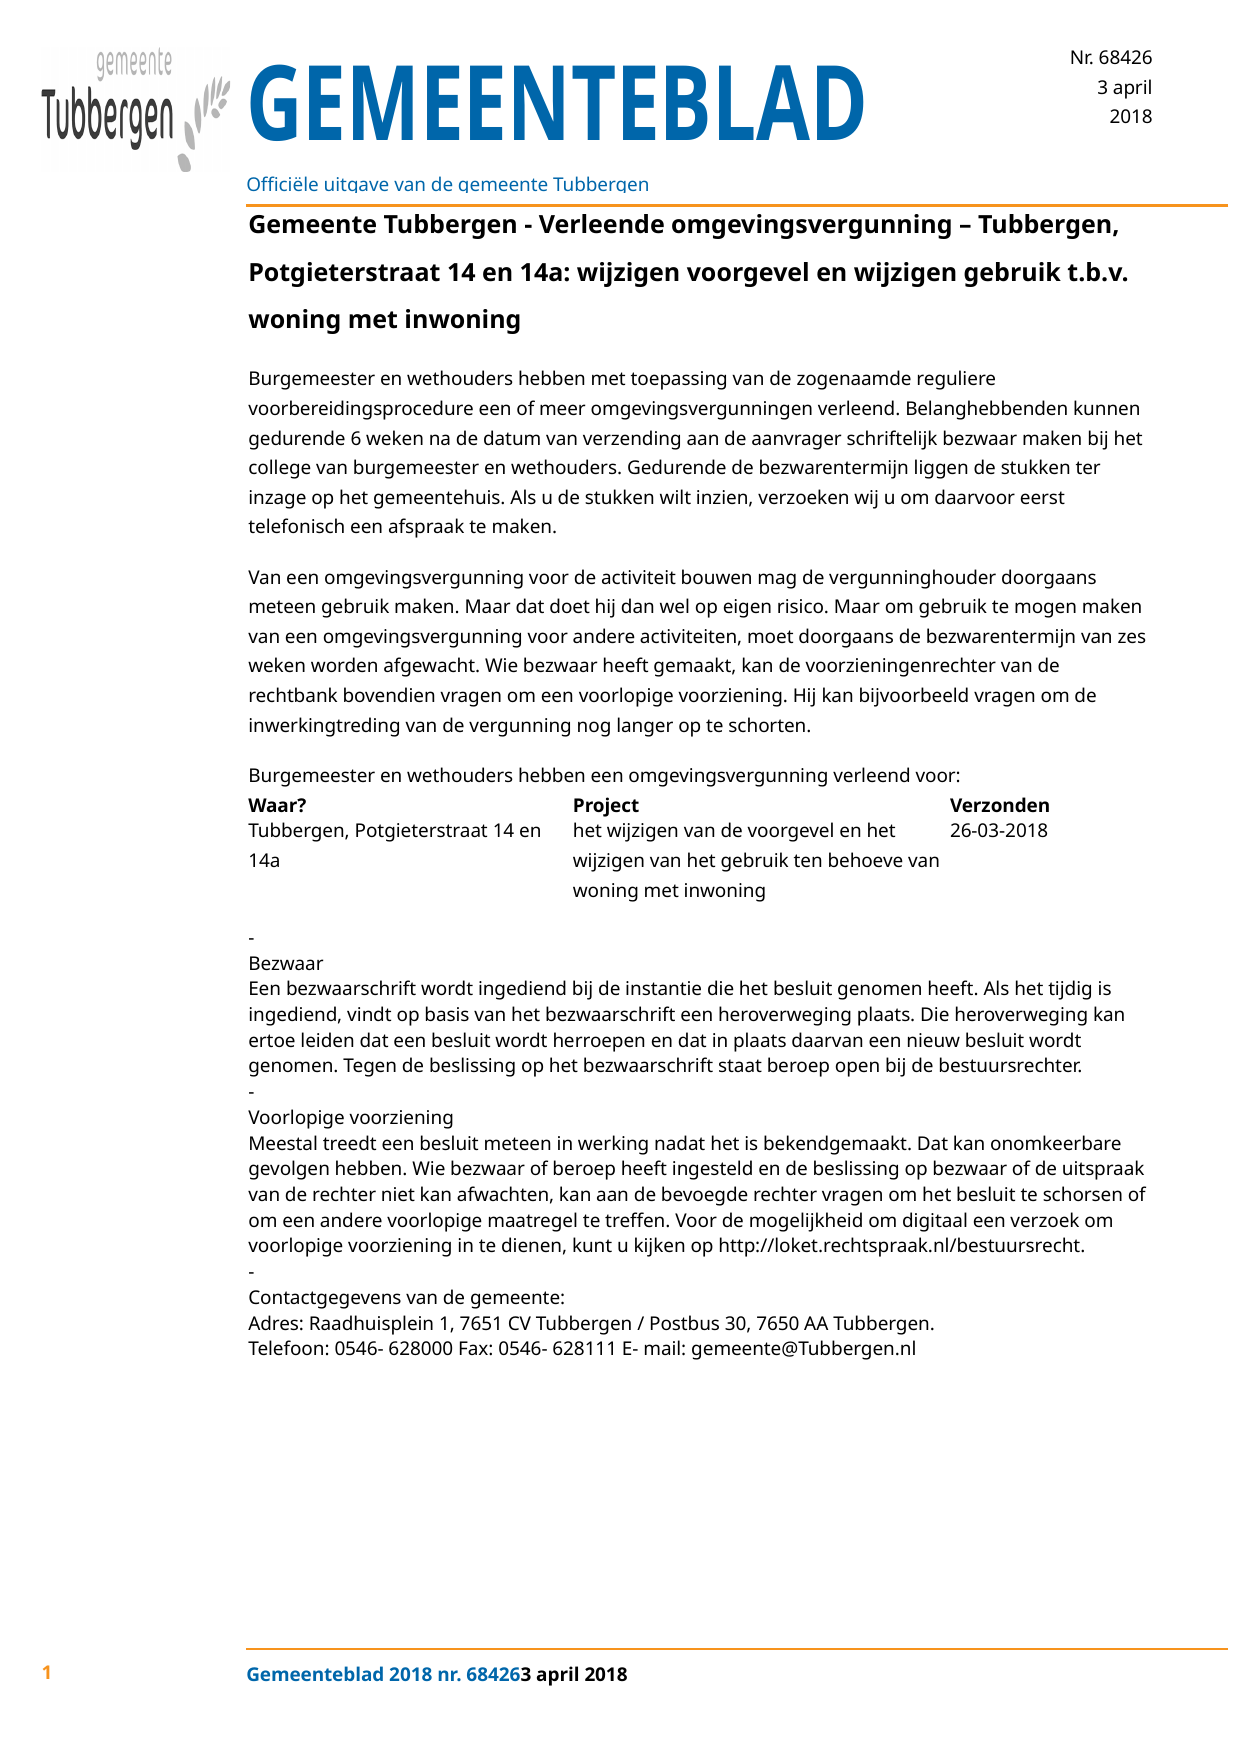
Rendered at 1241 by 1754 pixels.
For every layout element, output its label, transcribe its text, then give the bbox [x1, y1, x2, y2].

text - [248, 924, 1152, 950]
picture [41, 47, 231, 172]
text Meestal treedt een besluit meteen in werking nadat het is bekendgemaakt. Dat kan onomkeerbare gevolgen hebben. Wie bezwaar of beroep heeft ingesteld en de beslissing op bezwaar of de uitspraak van de rechter niet kan afwachten, kan aan de bevoegde rechter vragen om het besluit te schorsen of om een andere voorlopige maatregel te treffen. Voor de mogelijkheid om digitaal een verzoek om voorlopige voorziening in te dienen, kunt u kijken op http://loket.rechtspraak.nl/bestuursrecht. [248, 1130, 1152, 1258]
text Bezwaar [248, 950, 1152, 975]
text Burgemeester en wethouders hebben met toepassing van de zogenaamde reguliere voorbereidingsprocedure een of meer omgevingsvergunningen verleend. Belanghebbenden kunnen gedurende 6 weken na de datum van verzending aan de aanvrager schriftelijk bezwaar maken bij het college van burgemeester en wethouders. Gedurende de bezwarentermijn liggen de stukken ter inzage op het gemeentehuis. Als u de stukken wilt inzien, verzoeken wij u om daarvoor eerst telefonisch een afspraak te maken. [248, 366, 1152, 539]
text Een bezwaarschrift wordt ingediend bij de instantie die het besluit genomen heeft. Als het tijdig is ingediend, vindt op basis van het bezwaarschrift een heroverweging plaats. Die heroverweging kan ertoe leiden dat een besluit wordt herroepen en dat in plaats daarvan een nieuw besluit wordt genomen. Tegen de beslissing op het bezwaarschrift staat beroep open bij de bestuursrechter. [248, 975, 1152, 1078]
text Contactgegevens van de gemeente: [248, 1284, 1152, 1310]
text - [248, 1078, 1152, 1104]
table_header Verzonden [950, 792, 1152, 818]
table_cell het wijzigen van de voorgevel en het wijzigen van het gebruik ten behoeve van woning met inwoning [573, 818, 950, 902]
text Adres: Raadhuisplein 1, 7651 CV Tubbergen / Postbus 30, 7650 AA Tubbergen. [248, 1310, 1152, 1336]
text Burgemeester en wethouders hebben een omgevingsvergunning verleend voor: [248, 762, 1152, 788]
text - [248, 1258, 1152, 1284]
text Telefoon: 0546- 628000 Fax: 0546- 628111 E- mail: gemeente@Tubbergen.nl [248, 1336, 1152, 1361]
text Van een omgevingsvergunning voor de activiteit bouwen mag de vergunninghouder doorgaans meteen gebruik maken. Maar dat doet hij dan wel op eigen risico. Maar om gebruik te mogen maken van een omgevingsvergunning voor andere activiteiten, moet doorgaans de bezwarentermijn van zes weken worden afgewacht. Wie bezwaar heeft gemaakt, kan de voorzieningenrechter van de rechtbank bovendien vragen om een voorlopige voorziening. Hij kan bijvoorbeeld vragen om de inwerkingtreding van de vergunning nog langer op te schorten. [248, 564, 1152, 737]
text Voorlopige voorziening [248, 1104, 1152, 1130]
table_cell 26-03-2018 [950, 818, 1152, 902]
table_header Waar? [248, 792, 573, 818]
text Gemeente Tubbergen - Verleende omgevingsvergunning – Tubbergen, Potgieterstraat 14 en 14a: wijzigen voorgevel en wijzigen gebruik t.b.v. woning met inwoning [248, 207, 1152, 336]
table_header Project [573, 792, 950, 818]
table_cell Tubbergen, Potgieterstraat 14 en 14a [248, 818, 573, 902]
